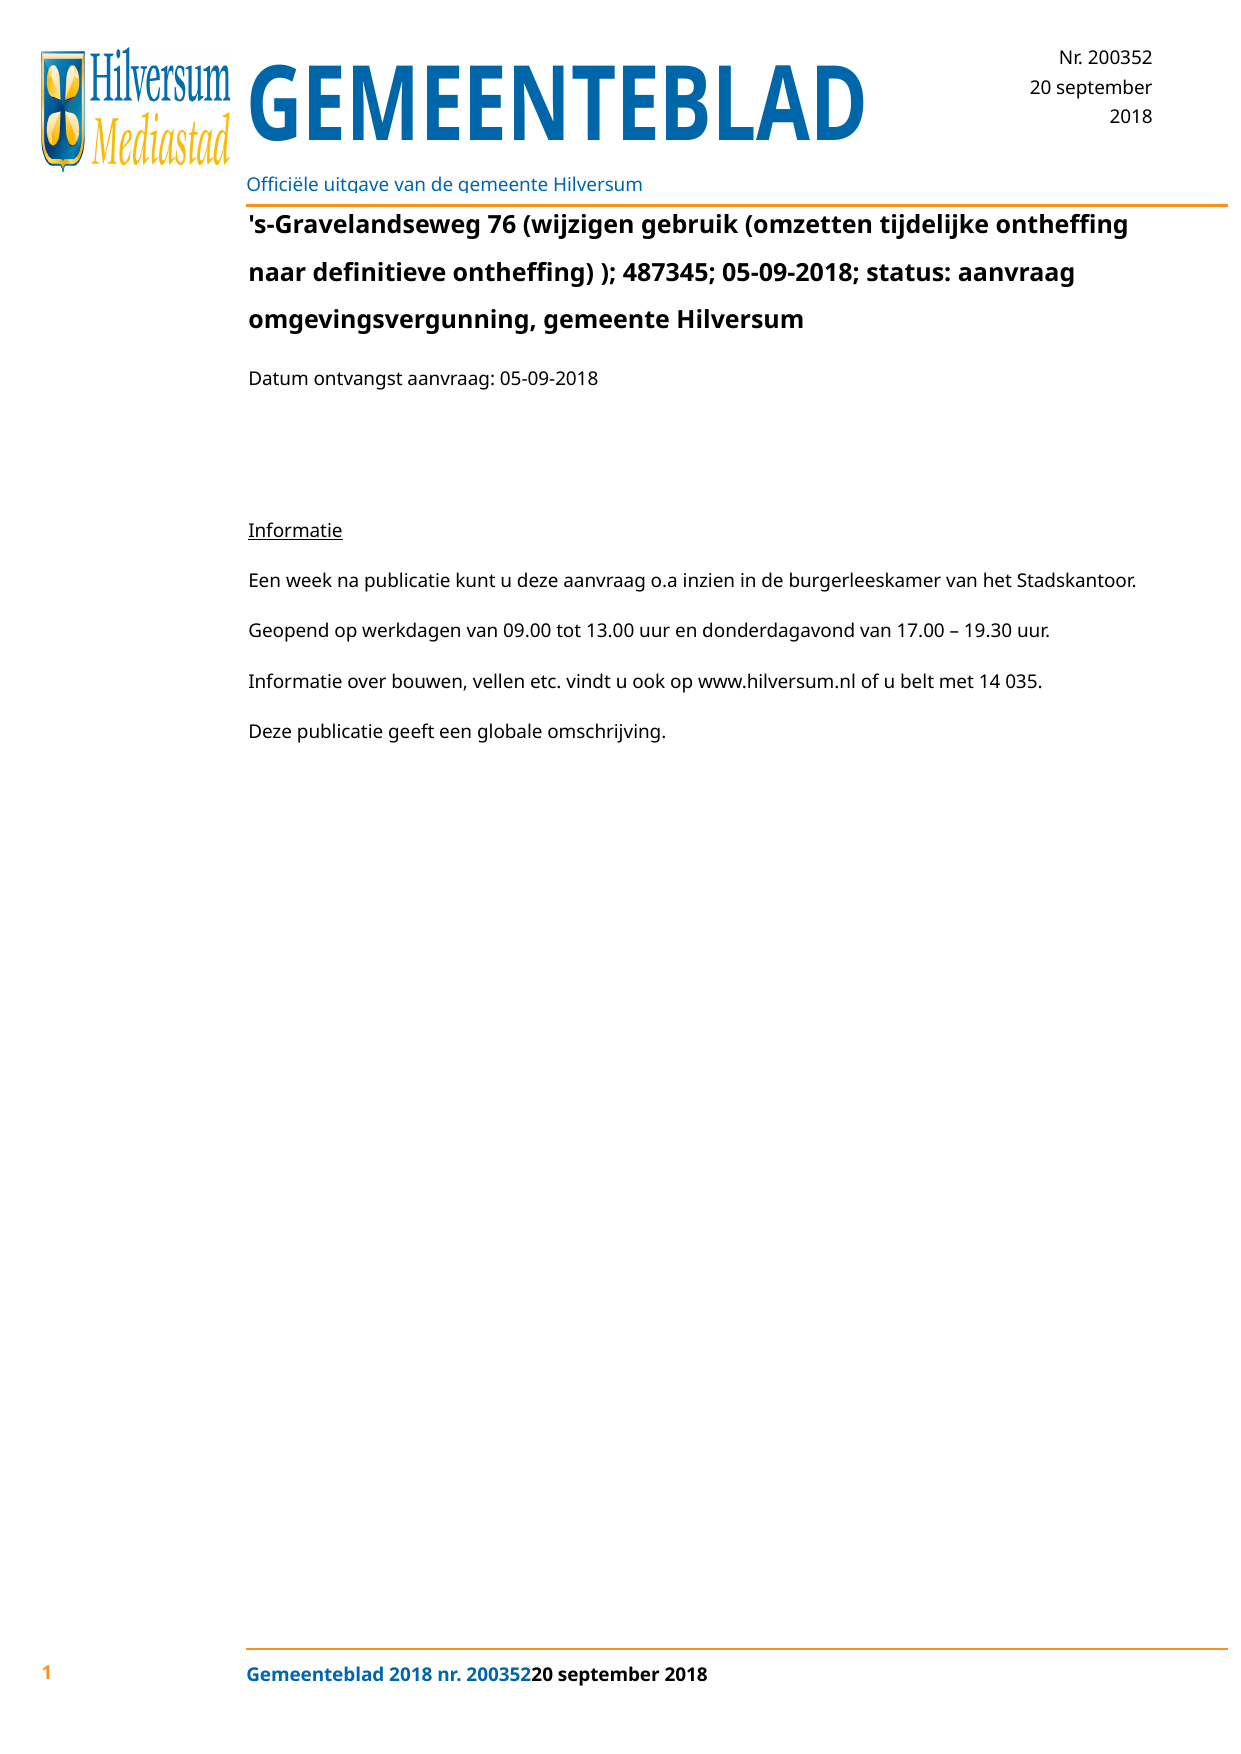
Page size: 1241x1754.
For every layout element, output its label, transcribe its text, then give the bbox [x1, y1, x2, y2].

text Geopend op werkdagen van 09.00 tot 13.00 uur en donderdagavond van 17.00 – 19.30 uur. [248, 618, 1152, 643]
text Deze publicatie geeft een globale omschrijving. [248, 718, 1152, 744]
text Informatie [248, 517, 1152, 542]
text Een week na publicatie kunt u deze aanvraag o.a inzien in de burgerleeskamer van het Stadskantoor. [248, 567, 1152, 593]
text 's-Gravelandseweg 76 (wijzigen gebruik (omzetten tijdelijke ontheffing naar definitieve ontheffing) ); 487345; 05-09-2018; status: aanvraag omgevingsvergunning, gemeente Hilversum [248, 207, 1152, 336]
picture [41, 47, 231, 172]
text Datum ontvangst aanvraag: 05-09-2018 [248, 366, 1152, 391]
text Informatie over bouwen, vellen etc. vindt u ook op www.hilversum.nl of u belt met 14 035. [248, 668, 1152, 694]
